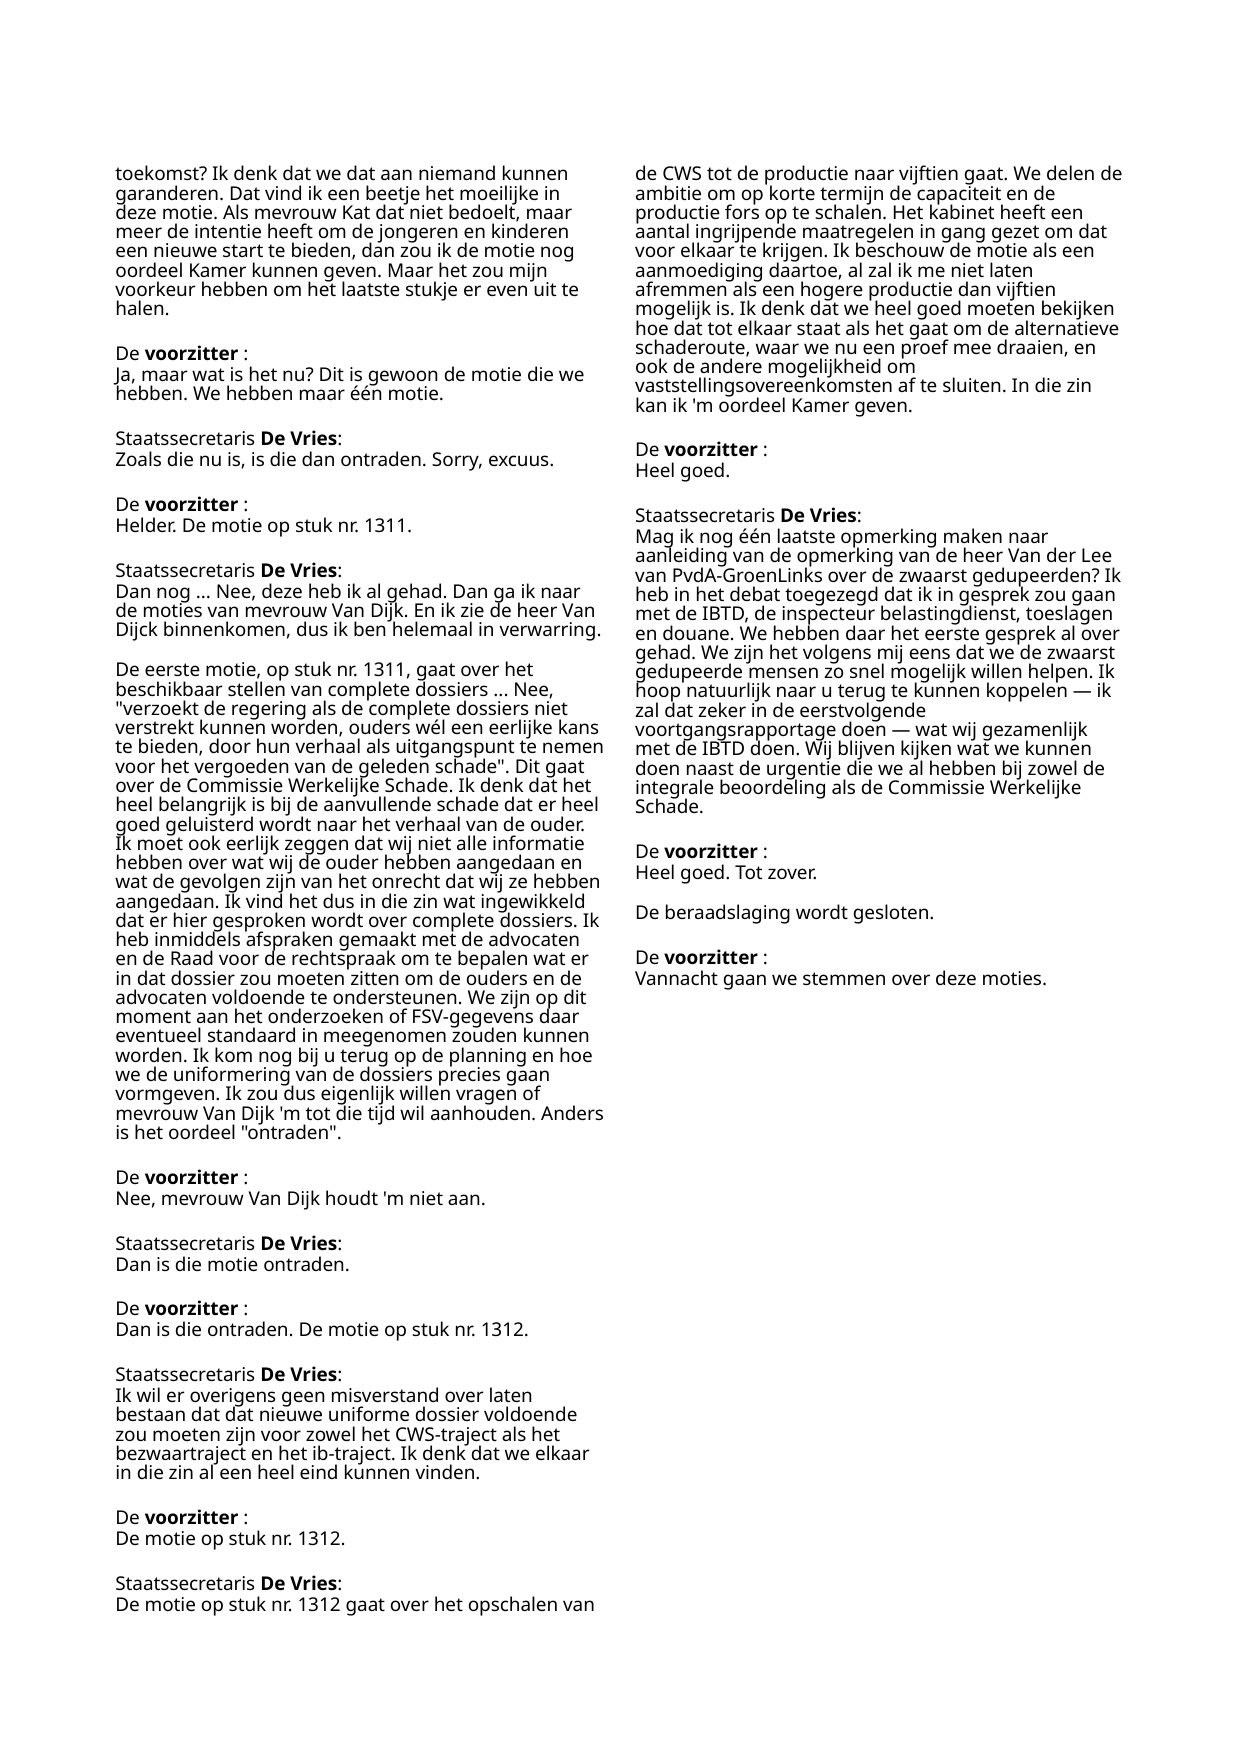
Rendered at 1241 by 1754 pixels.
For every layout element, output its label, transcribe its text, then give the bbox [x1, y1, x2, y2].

text De voorzitter : [115, 491, 605, 517]
text De eerste motie, op stuk nr. 1311, gaat over het beschikbaar stellen van complete dossiers ... Nee, "verzoekt de regering als de complete dossiers niet verstrekt kunnen worden, ouders wél een eerlijke kans te bieden, door hun verhaal als uitgangspunt te nemen voor het vergoeden van de geleden schade". Dit gaat over de Commissie Werkelijke Schade. Ik denk dat het heel belangrijk is bij de aanvullende schade dat er heel goed geluisterd wordt naar het verhaal van de ouder. Ik moet ook eerlijk zeggen dat wij niet alle informatie hebben over wat wij de ouder hebben aangedaan en wat de gevolgen zijn van het onrecht dat wij ze hebben aangedaan. Ik vind het dus in die zin wat ingewikkeld dat er hier gesproken wordt over complete dossiers. Ik heb inmiddels afspraken gemaakt met de advocaten en de Raad voor de rechtspraak om te bepalen wat er in dat dossier zou moeten zitten om de ouders en de advocaten voldoende te ondersteunen. We zijn op dit moment aan het onderzoeken of FSV-gegevens daar eventueel standaard in meegenomen zouden kunnen worden. Ik kom nog bij u terug op de planning en hoe we de uniformering van de dossiers precies gaan vormgeven. Ik zou dus eigenlijk willen vragen of mevrouw Van Dijk 'm tot die tijd wil aanhouden. Anders is het oordeel "ontraden". [115, 661, 605, 1143]
text Vannacht gaan we stemmen over deze moties. [635, 970, 1125, 989]
text Dan is die ontraden. De motie op stuk nr. 1312. [115, 1321, 605, 1341]
text De motie op stuk nr. 1312. [115, 1530, 605, 1549]
text toekomst? Ik denk dat we dat aan niemand kunnen garanderen. Dat vind ik een beetje het moeilijke in deze motie. Als mevrouw Kat dat niet bedoelt, maar meer de intentie heeft om de jongeren en kinderen een nieuwe start te bieden, dan zou ik de motie nog oordeel Kamer kunnen geven. Maar het zou mijn voorkeur hebben om het laatste stukje er even uit te halen. [115, 165, 605, 319]
text De voorzitter : [635, 838, 1125, 864]
text Heel goed. Tot zover. [635, 864, 1125, 883]
text Staatssecretaris De Vries: [115, 557, 605, 583]
text Mag ik nog één laatste opmerking maken naar aanleiding van de opmerking van de heer Van der Lee van PvdA-GroenLinks over de zwaarst gedupeerden? Ik heb in het debat toegezegd dat ik in gesprek zou gaan met de IBTD, de inspecteur belastingdienst, toeslagen en douane. We hebben daar het eerste gesprek al over gehad. We zijn het volgens mij eens dat we de zwaarst gedupeerde mensen zo snel mogelijk willen helpen. Ik hoop natuurlijk naar u terug te kunnen koppelen — ik zal dat zeker in de eerstvolgende voortgangsrapportage doen — wat wij gezamenlijk met de IBTD doen. Wij blijven kijken wat we kunnen doen naast de urgentie die we al hebben bij zowel de integrale beoordeling als de Commissie Werkelijke Schade. [635, 528, 1125, 817]
text Zoals die nu is, is die dan ontraden. Sorry, excuus. [115, 451, 605, 470]
text De voorzitter : [115, 1296, 605, 1321]
text De voorzitter : [115, 1164, 605, 1190]
text De voorzitter : [115, 340, 605, 366]
text De beraadslaging wordt gesloten. [635, 904, 1125, 923]
text Staatssecretaris De Vries: [635, 502, 1125, 528]
text Helder. De motie op stuk nr. 1311. [115, 517, 605, 536]
text De voorzitter : [635, 437, 1125, 462]
text Ja, maar wat is het nu? Dit is gewoon de motie die we hebben. We hebben maar één motie. [115, 366, 605, 404]
text Dan is die motie ontraden. [115, 1256, 605, 1275]
text De motie op stuk nr. 1312 gaat over het opschalen van [115, 1596, 605, 1615]
text Staatssecretaris De Vries: [115, 1230, 605, 1256]
text de CWS tot de productie naar vijftien gaat. We delen de ambitie om op korte termijn de capaciteit en de productie fors op te schalen. Het kabinet heeft een aantal ingrijpende maatregelen in gang gezet om dat voor elkaar te krijgen. Ik beschouw de motie als een aanmoediging daartoe, al zal ik me niet laten afremmen als een hogere productie dan vijftien mogelijk is. Ik denk dat we heel goed moeten bekijken hoe dat tot elkaar staat als het gaat om de alternatieve schaderoute, waar we nu een proef mee draaien, en ook de andere mogelijkheid om vaststellingsovereenkomsten af te sluiten. In die zin kan ik 'm oordeel Kamer geven. [635, 165, 1125, 416]
text Heel goed. [635, 462, 1125, 482]
text Staatssecretaris De Vries: [115, 1361, 605, 1387]
text Nee, mevrouw Van Dijk houdt 'm niet aan. [115, 1190, 605, 1209]
text Staatssecretaris De Vries: [115, 1570, 605, 1596]
text Dan nog ... Nee, deze heb ik al gehad. Dan ga ik naar de moties van mevrouw Van Dijk. En ik zie de heer Van Dijck binnenkomen, dus ik ben helemaal in verwarring. [115, 583, 605, 641]
text De voorzitter : [115, 1504, 605, 1530]
text Ik wil er overigens geen misverstand over laten bestaan dat dat nieuwe uniforme dossier voldoende zou moeten zijn voor zowel het CWS-traject als het bezwaartraject en het ib-traject. Ik denk dat we elkaar in die zin al een heel eind kunnen vinden. [115, 1387, 605, 1483]
text Staatssecretaris De Vries: [115, 425, 605, 451]
text De voorzitter : [635, 944, 1125, 970]
